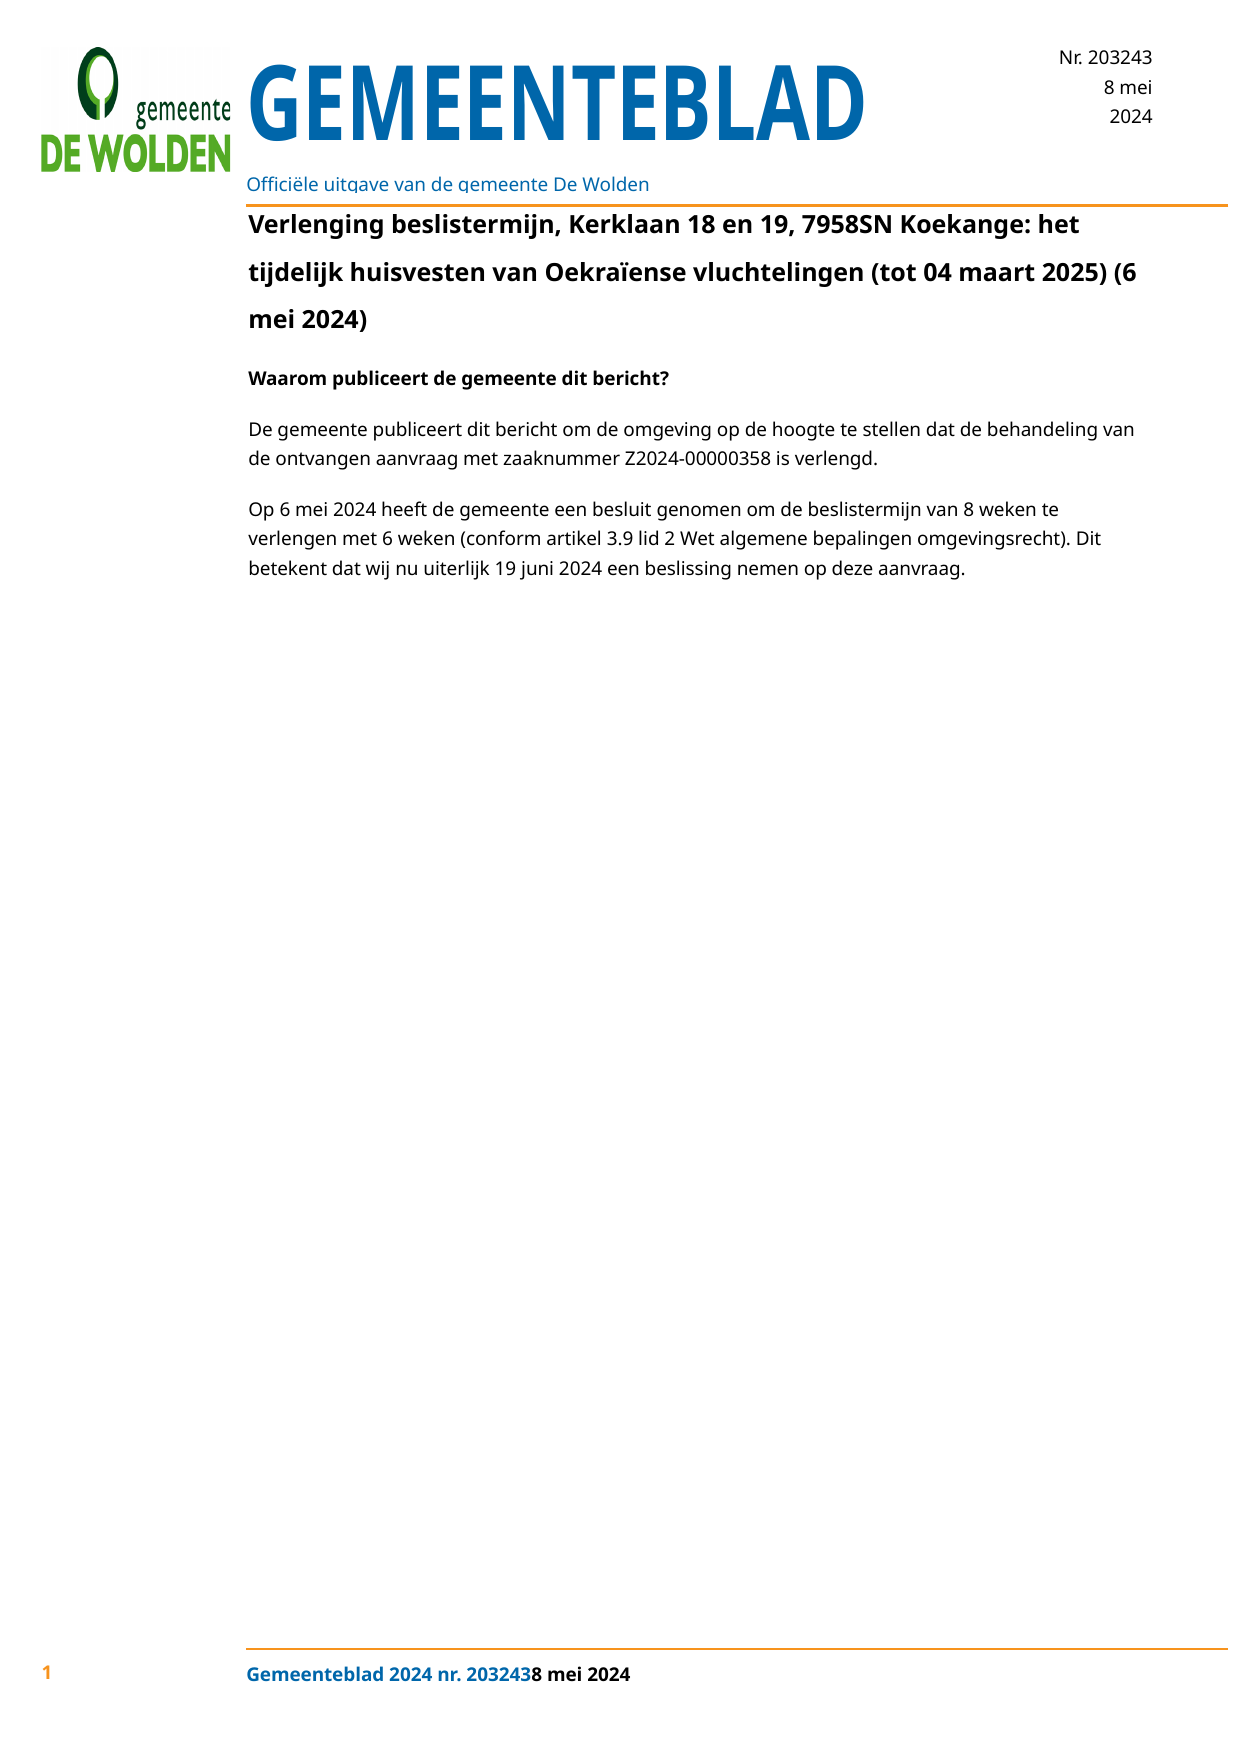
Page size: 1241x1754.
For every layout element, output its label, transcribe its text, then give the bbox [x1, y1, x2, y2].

text De gemeente publiceert dit bericht om de omgeving op de hoogte te stellen dat de behandeling van de ontvangen aanvraag met zaaknummer Z2024-00000358 is verlengd. [248, 416, 1152, 471]
text Op 6 mei 2024 heeft de gemeente een besluit genomen om de beslistermijn van 8 weken te verlengen met 6 weken (conform artikel 3.9 lid 2 Wet algemene bepalingen omgevingsrecht). Dit betekent dat wij nu uiterlijk 19 juni 2024 een beslissing nemen op deze aanvraag. [248, 496, 1152, 581]
text Verlenging beslistermijn, Kerklaan 18 en 19, 7958SN Koekange: het tijdelijk huisvesten van Oekraïense vluchtelingen (tot 04 maart 2025) (6 mei 2024) [248, 207, 1152, 336]
picture [41, 47, 231, 172]
text Waarom publiceert de gemeente dit bericht? [248, 366, 1152, 391]
